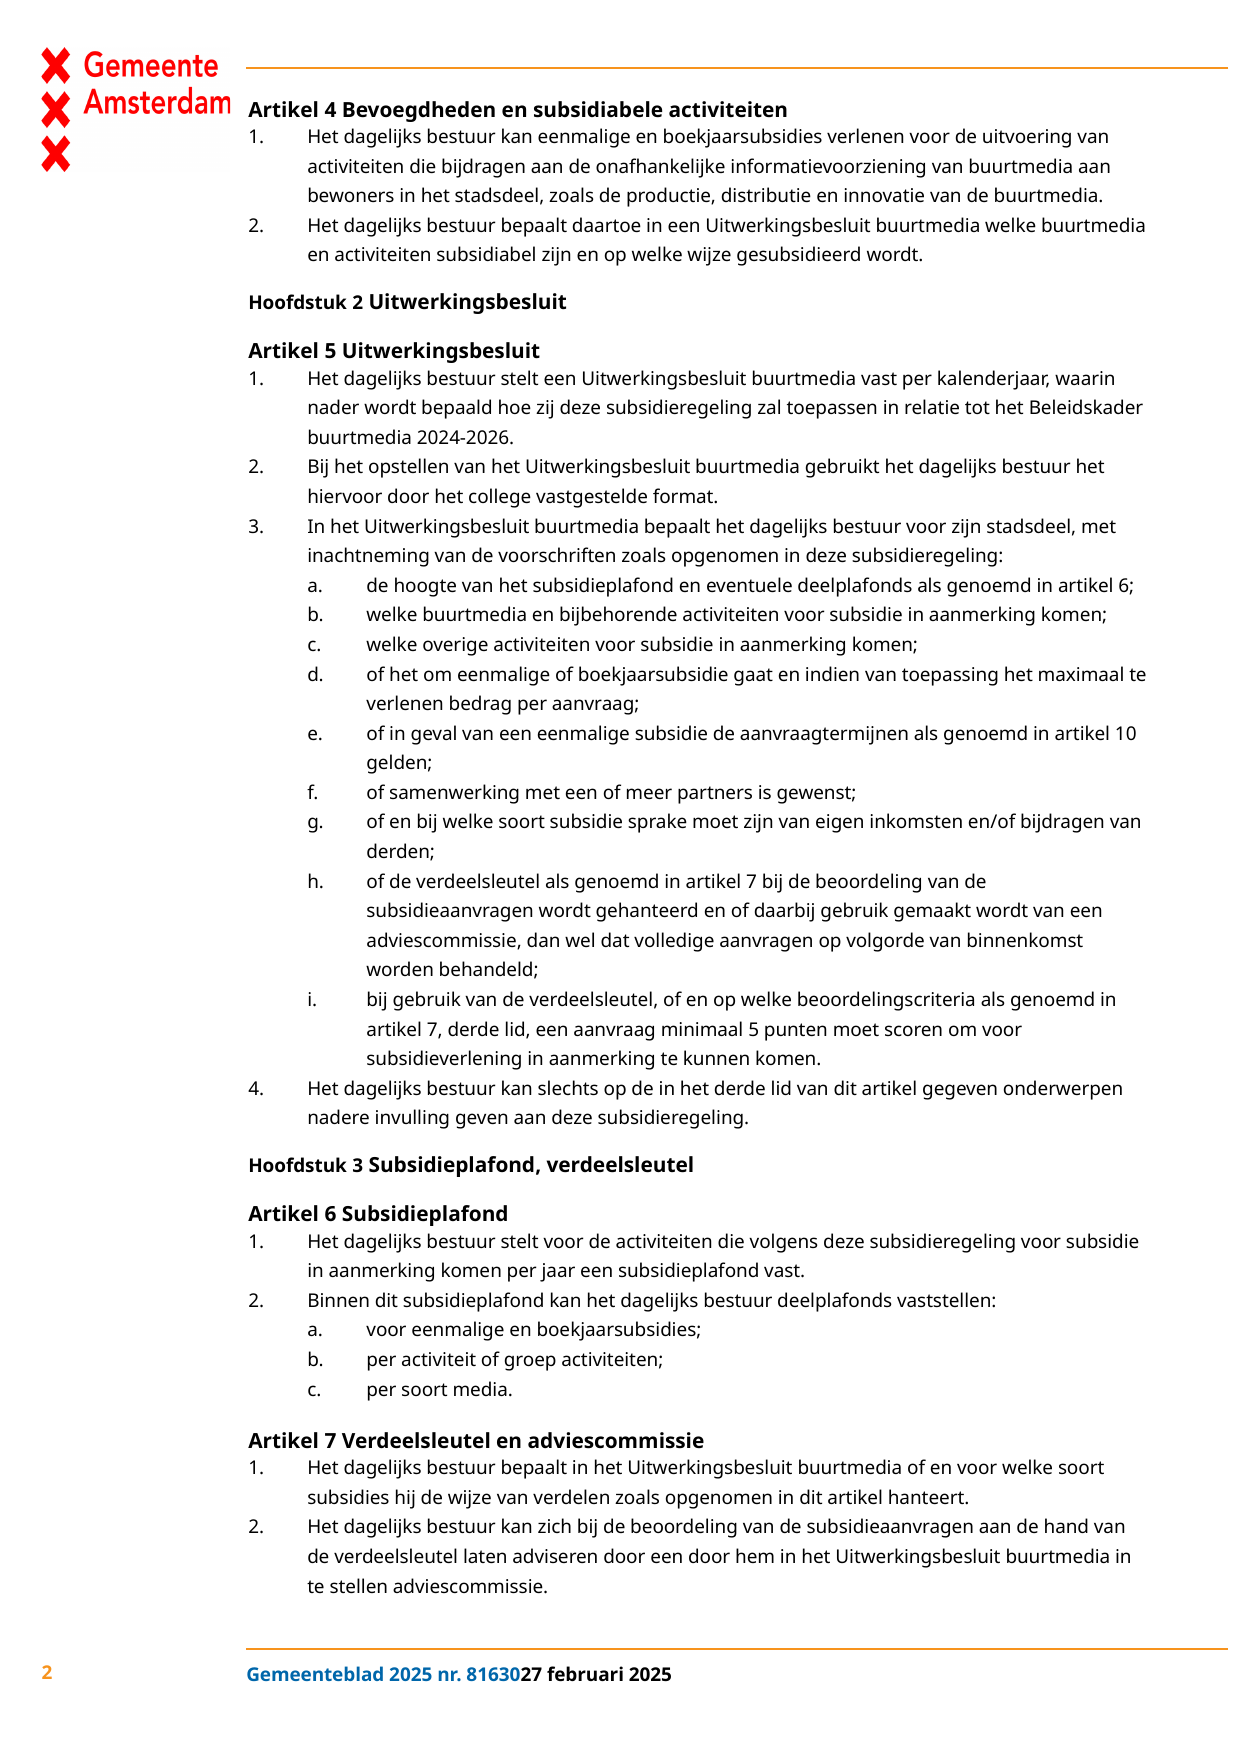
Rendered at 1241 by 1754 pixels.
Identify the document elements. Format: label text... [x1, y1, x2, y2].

list welke overige activiteiten voor subsidie in aanmerking komen; [307, 631, 1152, 657]
list Het dagelijks bestuur stelt voor de activiteiten die volgens deze subsidieregeling voor subsidie in aanmerking komen per jaar een subsidieplafond vast. [248, 1228, 1152, 1283]
list of samenwerking met een of meer partners is gewenst; [307, 779, 1152, 805]
text Hoofdstuk 2 Uitwerkingsbesluit [248, 287, 1152, 316]
list Bij het opstellen van het Uitwerkingsbesluit buurtmedia gebruikt het dagelijks bestuur het hiervoor door het college vastgestelde format. [248, 454, 1152, 509]
list Het dagelijks bestuur stelt een Uitwerkingsbesluit buurtmedia vast per kalenderjaar, waarin nader wordt bepaald hoe zij deze subsidieregeling zal toepassen in relatie tot het Beleidskader buurtmedia 2024-2026. [248, 365, 1152, 450]
list of het om eenmalige of boekjaarsubsidie gaat en indien van toepassing het maximaal te verlenen bedrag per aanvraag; [307, 661, 1152, 716]
list voor eenmalige en boekjaarsubsidies; [307, 1317, 1152, 1342]
list bij gebruik van de verdeelsleutel, of en op welke beoordelingscriteria als genoemd in artikel 7, derde lid, een aanvraag minimaal 5 punten moet scoren om voor subsidieverlening in aanmerking te kunnen komen. [307, 986, 1152, 1071]
text Artikel 5 Uitwerkingsbesluit [248, 336, 1152, 365]
list of in geval van een eenmalige subsidie de aanvraagtermijnen als genoemd in artikel 10 gelden; [307, 720, 1152, 775]
list de hoogte van het subsidieplafond en eventuele deelplafonds als genoemd in artikel 6; [307, 572, 1152, 598]
list Het dagelijks bestuur bepaalt daartoe in een Uitwerkingsbesluit buurtmedia welke buurtmedia en activiteiten subsidiabel zijn en op welke wijze gesubsidieerd wordt. [248, 212, 1152, 267]
list Het dagelijks bestuur kan slechts op de in het derde lid van dit artikel gegeven onderwerpen nadere invulling geven aan deze subsidieregeling. [248, 1075, 1152, 1130]
list of en bij welke soort subsidie sprake moet zijn van eigen inkomsten en/of bijdragen van derden; [307, 809, 1152, 864]
text Artikel 7 Verdeelsleutel en adviescommissie [248, 1426, 1152, 1454]
list Het dagelijks bestuur bepaalt in het Uitwerkingsbesluit buurtmedia of en voor welke soort subsidies hij de wijze van verdelen zoals opgenomen in dit artikel hanteert. [248, 1454, 1152, 1510]
list In het Uitwerkingsbesluit buurtmedia bepaalt het dagelijks bestuur voor zijn stadsdeel, met inachtneming van de voorschriften zoals opgenomen in deze subsidieregeling: [248, 513, 1152, 568]
list of de verdeelsleutel als genoemd in artikel 7 bij de beoordeling van de subsidieaanvragen wordt gehanteerd en of daarbij gebruik gemaakt wordt van een adviescommissie, dan wel dat volledige aanvragen op volgorde van binnenkomst worden behandeld; [307, 868, 1152, 982]
list Binnen dit subsidieplafond kan het dagelijks bestuur deelplafonds vaststellen: [248, 1287, 1152, 1313]
list Het dagelijks bestuur kan zich bij de beoordeling van de subsidieaanvragen aan de hand van de verdeelsleutel laten adviseren door een door hem in het Uitwerkingsbesluit buurtmedia in te stellen adviescommissie. [248, 1514, 1152, 1599]
picture [41, 47, 231, 172]
list per activiteit of groep activiteiten; [307, 1346, 1152, 1372]
text Artikel 4 Bevoegdheden en subsidiabele activiteiten [248, 95, 1152, 123]
text Hoofdstuk 3 Subsidieplafond, verdeelsleutel [248, 1150, 1152, 1178]
list per soort media. [307, 1376, 1152, 1401]
list Het dagelijks bestuur kan eenmalige en boekjaarsubsidies verlenen voor de uitvoering van activiteiten die bijdragen aan de onafhankelijke informatievoorziening van buurtmedia aan bewoners in het stadsdeel, zoals de productie, distributie en innovatie van de buurtmedia. [248, 123, 1152, 208]
list welke buurtmedia en bijbehorende activiteiten voor subsidie in aanmerking komen; [307, 602, 1152, 627]
text Artikel 6 Subsidieplafond [248, 1199, 1152, 1228]
